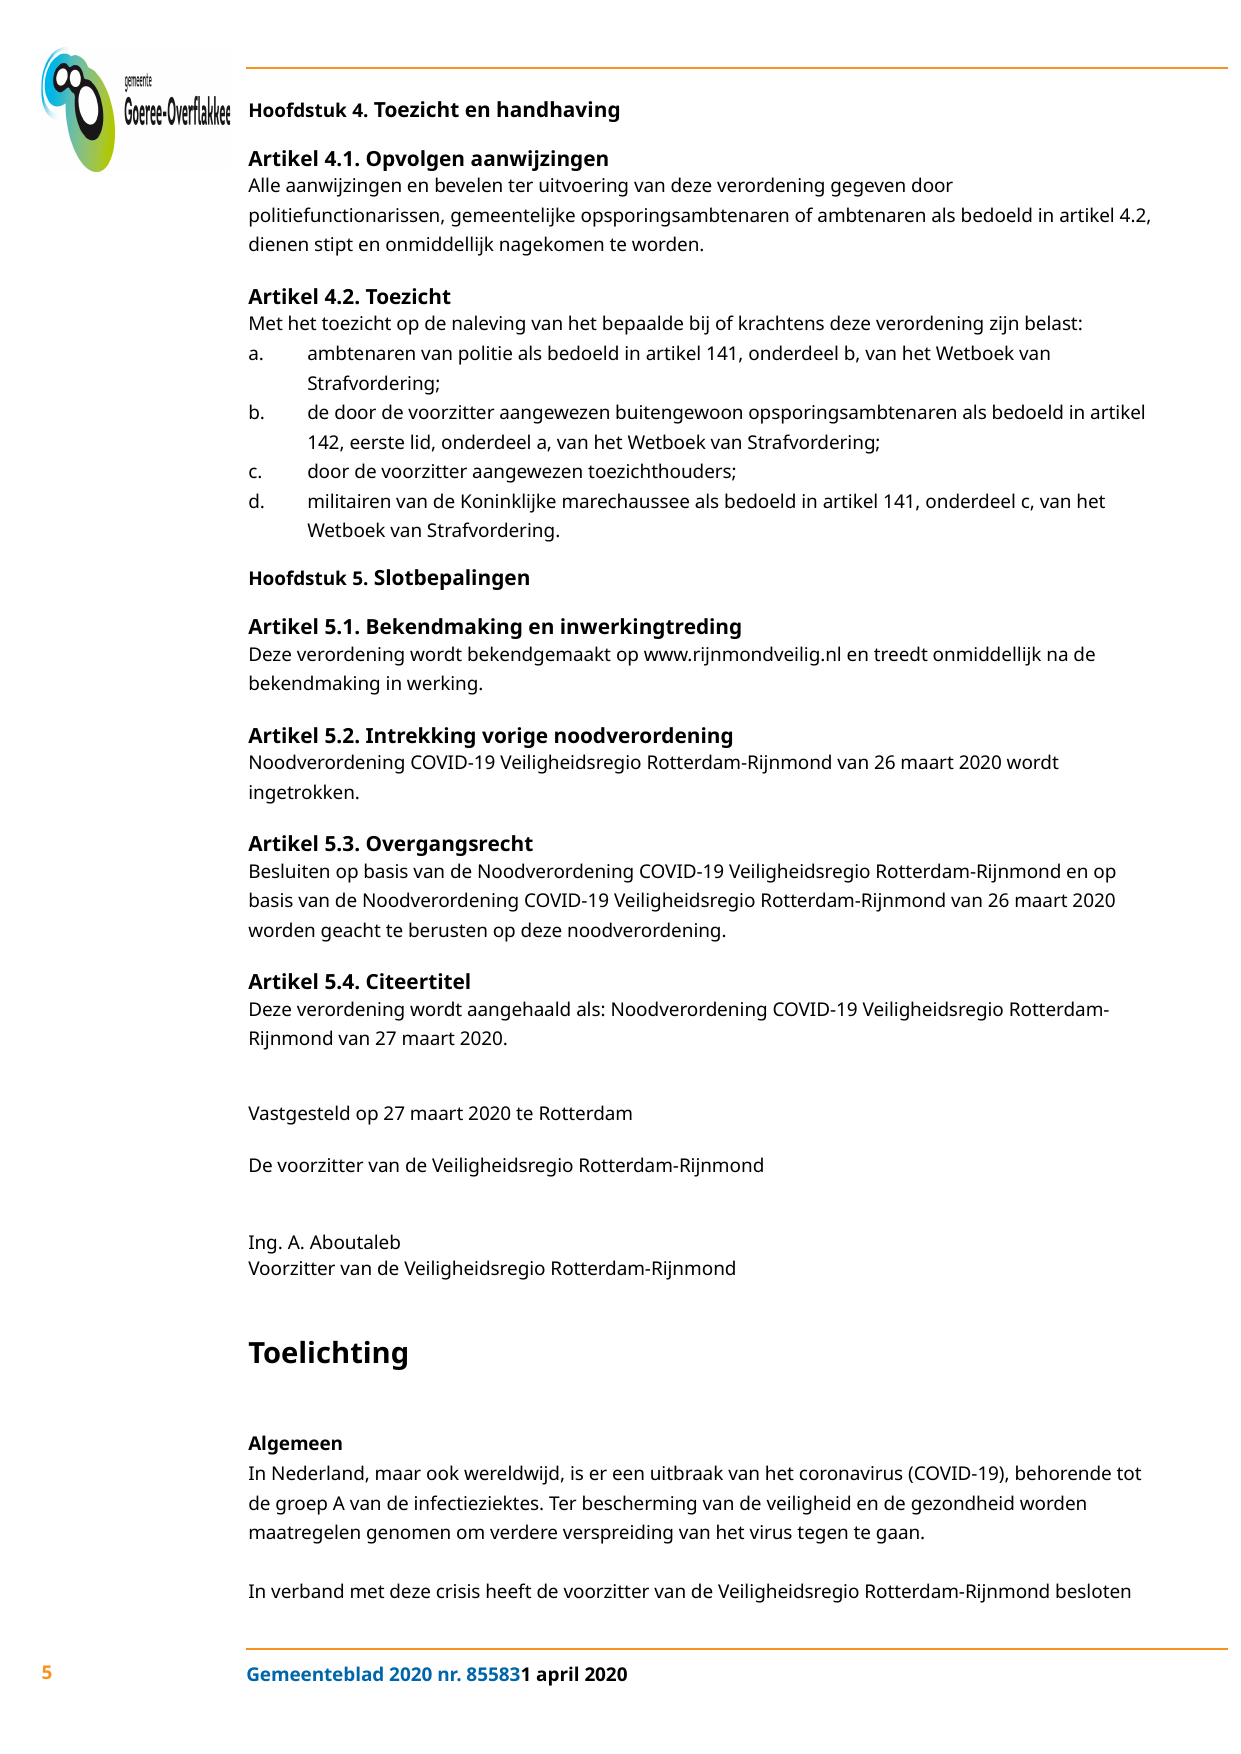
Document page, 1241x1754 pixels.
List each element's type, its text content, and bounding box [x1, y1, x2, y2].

text Voorzitter van de Veiligheidsregio Rotterdam-Rijnmond [248, 1255, 1152, 1281]
text Artikel 5.3. Overgangsrecht [248, 829, 1152, 858]
list de door de voorzitter aangewezen buitengewoon opsporingsambtenaren als bedoeld in artikel 142, eerste lid, onderdeel a, van het Wetboek van Strafvordering; [248, 399, 1152, 454]
text Met het toezicht op de naleving van het bepaalde bij of krachtens deze verordening zijn belast: [248, 311, 1152, 336]
list ambtenaren van politie als bedoeld in artikel 141, onderdeel b, van het Wetboek van Strafvordering; [248, 340, 1152, 395]
text Toelichting [248, 1332, 1152, 1372]
text Artikel 5.2. Intrekking vorige noodverordening [248, 721, 1152, 749]
text Artikel 5.1. Bekendmaking en inwerkingtreding [248, 612, 1152, 641]
text Vastgesteld op 27 maart 2020 te Rotterdam [248, 1101, 1152, 1126]
text Artikel 4.2. Toezicht [248, 282, 1152, 311]
text Noodverordening COVID-19 Veiligheidsregio Rotterdam-Rijnmond van 26 maart 2020 wordt ingetrokken. [248, 749, 1152, 805]
text Hoofdstuk 5. Slotbepalingen [248, 563, 1152, 592]
text Besluiten op basis van de Noodverordening COVID-19 Veiligheidsregio Rotterdam-Rijnmond en op basis van de Noodverordening COVID-19 Veiligheidsregio Rotterdam-Rijnmond van 26 maart 2020 worden geacht te berusten op deze noodverordening. [248, 858, 1152, 943]
text De voorzitter van de Veiligheidsregio Rotterdam-Rijnmond [248, 1152, 1152, 1178]
text Hoofdstuk 4. Toezicht en handhaving [248, 95, 1152, 123]
text Artikel 5.4. Citeertitel [248, 967, 1152, 996]
list militairen van de Koninklijke marechaussee als bedoeld in artikel 141, onderdeel c, van het Wetboek van Strafvordering. [248, 488, 1152, 543]
text In verband met deze crisis heeft de voorzitter van de Veiligheidsregio Rotterdam-Rijnmond besloten [248, 1578, 1152, 1604]
text In Nederland, maar ook wereldwijd, is er een uitbraak van het coronavirus (COVID-19), behorende tot de groep A van de infectieziektes. Ter bescherming van de veiligheid en de gezondheid worden maatregelen genomen om verdere verspreiding van het virus tegen te gaan. [248, 1460, 1152, 1545]
text Alle aanwijzingen en bevelen ter uitvoering van deze verordening gegeven door politiefunctionarissen, gemeentelijke opsporingsambtenaren of ambtenaren als bedoeld in artikel 4.2, dienen stipt en onmiddellijk nagekomen te worden. [248, 172, 1152, 257]
text Ing. A. Aboutaleb [248, 1229, 1152, 1255]
text Deze verordening wordt aangehaald als: Noodverordening COVID-19 Veiligheidsregio Rotterdam-Rijnmond van 27 maart 2020. [248, 996, 1152, 1051]
picture [41, 47, 231, 172]
text Algemeen [248, 1431, 1152, 1456]
list door de voorzitter aangewezen toezichthouders; [248, 458, 1152, 484]
text Artikel 4.1. Opvolgen aanwijzingen [248, 144, 1152, 172]
text Deze verordening wordt bekendgemaakt op www.rijnmondveilig.nl en treedt onmiddellijk na de bekendmaking in werking. [248, 641, 1152, 696]
